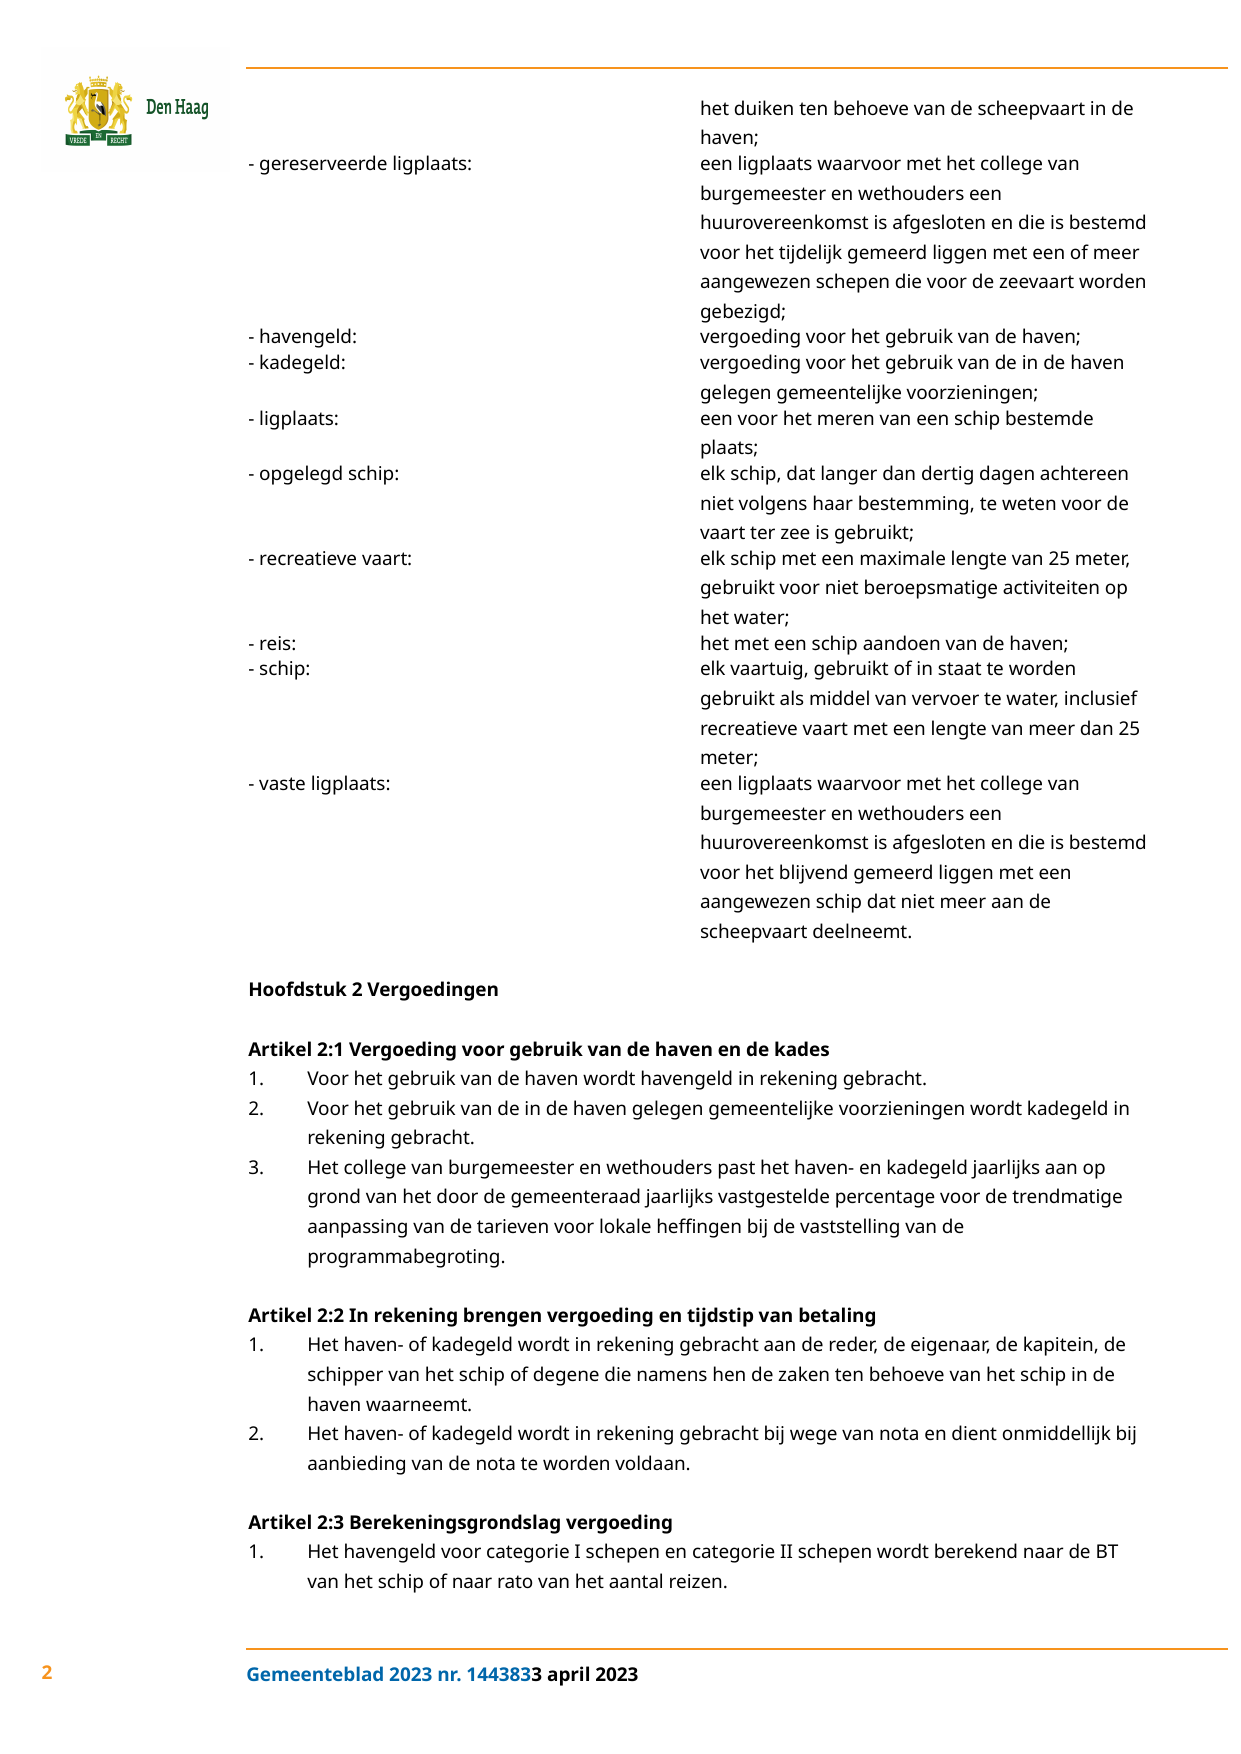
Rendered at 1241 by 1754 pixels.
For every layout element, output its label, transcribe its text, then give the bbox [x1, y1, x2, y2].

text Artikel 2:3 Berekeningsgrondslag vergoeding [248, 1509, 1152, 1535]
table_cell het duiken ten behoeve van de scheepvaart in de haven; [700, 95, 1152, 150]
list Het college van burgemeester en wethouders past het haven- en kadegeld jaarlijks aan op grond van het door de gemeenteraad jaarlijks vastgestelde percentage voor de trendmatige aanpassing van de tarieven voor lokale heffingen bij de vaststelling van de programmabegroting. [248, 1154, 1152, 1268]
list Het haven- of kadegeld wordt in rekening gebracht bij wege van nota en dient onmiddellijk bij aanbieding van de nota te worden voldaan. [248, 1420, 1152, 1476]
table_cell - gereserveerde ligplaats: [248, 150, 700, 324]
table_cell vergoeding voor het gebruik van de haven; [700, 324, 1152, 349]
table_cell - ligplaats: [248, 405, 700, 460]
table_cell elk schip met een maximale lengte van 25 meter, gebruikt voor niet beroepsmatige activiteiten op het water; [700, 545, 1152, 630]
list Het haven- of kadegeld wordt in rekening gebracht aan de reder, de eigenaar, de kapitein, de schipper van het schip of degene die namens hen de zaken ten behoeve van het schip in de haven waarneemt. [248, 1332, 1152, 1416]
text Artikel 2:1 Vergoeding voor gebruik van de haven en de kades [248, 1036, 1152, 1061]
table_cell - opgelegd schip: [248, 460, 700, 545]
table_cell - recreatieve vaart: [248, 545, 700, 630]
table_cell - vaste ligplaats: [248, 770, 700, 944]
list Voor het gebruik van de haven wordt havengeld in rekening gebracht. [248, 1065, 1152, 1091]
table_cell elk vaartuig, gebruikt of in staat te worden gebruikt als middel van vervoer te water, inclusief recreatieve vaart met een lengte van meer dan 25 meter; [700, 656, 1152, 770]
table_cell [248, 95, 700, 150]
table_cell - havengeld: [248, 324, 700, 349]
table_cell vergoeding voor het gebruik van de in de haven gelegen gemeentelijke voorzieningen; [700, 350, 1152, 405]
table_cell een ligplaats waarvoor met het college van burgemeester en wethouders een huurovereenkomst is afgesloten en die is bestemd voor het tijdelijk gemeerd liggen met een of meer aangewezen schepen die voor de zeevaart worden gebezigd; [700, 150, 1152, 324]
table_cell - schip: [248, 656, 700, 770]
list Voor het gebruik van de in de haven gelegen gemeentelijke voorzieningen wordt kadegeld in rekening gebracht. [248, 1095, 1152, 1150]
list Het havengeld voor categorie I schepen en categorie II schepen wordt berekend naar de BT van het schip of naar rato van het aantal reizen. [248, 1539, 1152, 1594]
table_cell een ligplaats waarvoor met het college van burgemeester en wethouders een huurovereenkomst is afgesloten en die is bestemd voor het blijvend gemeerd liggen met een aangewezen schip dat niet meer aan de scheepvaart deelneemt. [700, 770, 1152, 944]
text Artikel 2:2 In rekening brengen vergoeding en tijdstip van betaling [248, 1302, 1152, 1328]
picture [41, 47, 231, 172]
table_cell elk schip, dat langer dan dertig dagen achtereen niet volgens haar bestemming, te weten voor de vaart ter zee is gebruikt; [700, 460, 1152, 545]
table_cell een voor het meren van een schip bestemde plaats; [700, 405, 1152, 460]
table_cell - kadegeld: [248, 350, 700, 405]
text Hoofdstuk 2 Vergoedingen [248, 977, 1152, 1002]
table_cell - reis: [248, 630, 700, 656]
table_cell het met een schip aandoen van de haven; [700, 630, 1152, 656]
